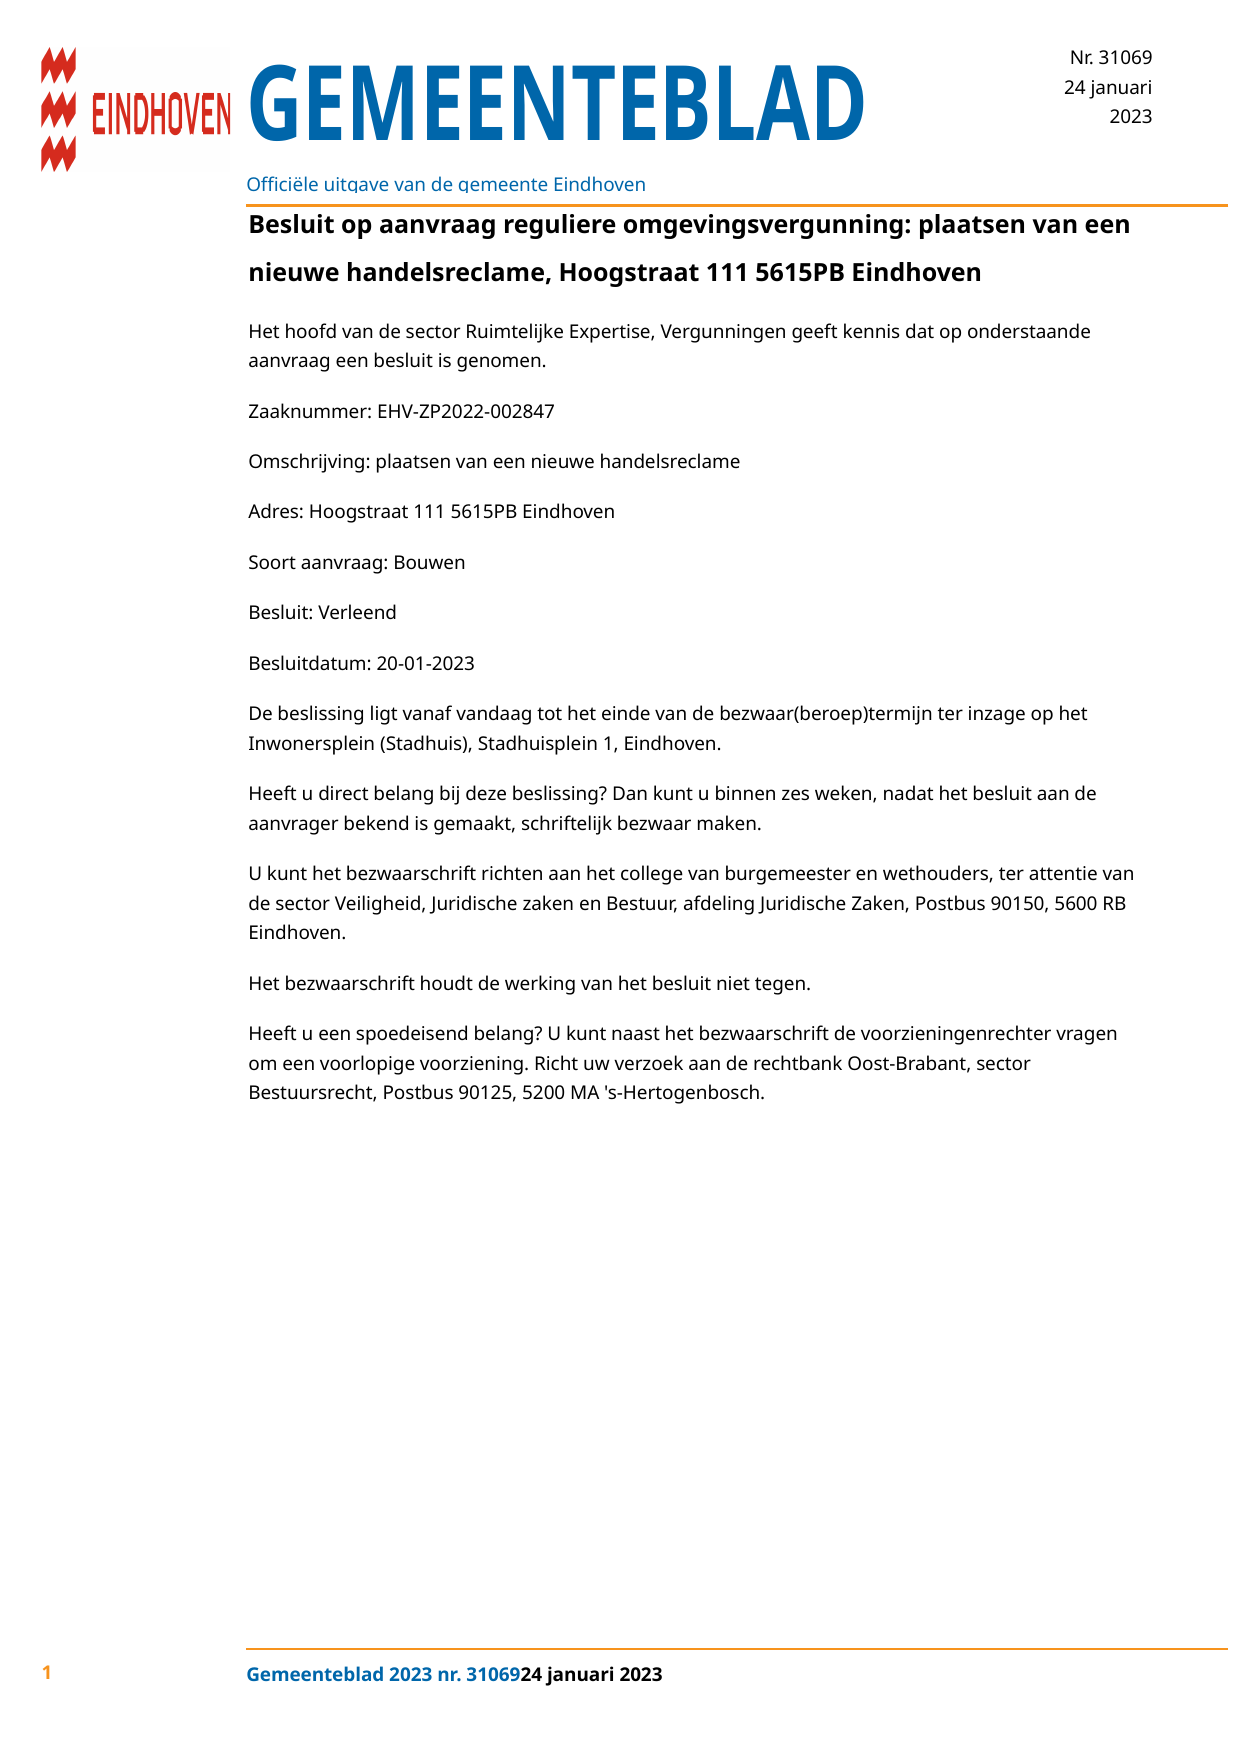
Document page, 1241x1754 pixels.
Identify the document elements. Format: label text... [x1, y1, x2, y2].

text Omschrijving: plaatsen van een nieuwe handelsreclame [248, 448, 1152, 474]
text Heeft u direct belang bij deze beslissing? Dan kunt u binnen zes weken, nadat het besluit aan de aanvrager bekend is gemaakt, schriftelijk bezwaar maken. [248, 780, 1152, 836]
text Besluit: Verleend [248, 599, 1152, 625]
text Het bezwaarschrift houdt de werking van het besluit niet tegen. [248, 970, 1152, 996]
picture [41, 47, 231, 172]
text U kunt het bezwaarschrift richten aan het college van burgemeester en wethouders, ter attentie van de sector Veiligheid, Juridische zaken en Bestuur, afdeling Juridische Zaken, Postbus 90150, 5600 RB Eindhoven. [248, 860, 1152, 945]
text Zaaknummer: EHV-ZP2022-002847 [248, 398, 1152, 424]
text Adres: Hoogstraat 111 5615PB Eindhoven [248, 499, 1152, 524]
text Besluit op aanvraag reguliere omgevingsvergunning: plaatsen van een nieuwe handelsreclame, Hoogstraat 111 5615PB Eindhoven [248, 207, 1152, 288]
text De beslissing ligt vanaf vandaag tot het einde van de bezwaar(beroep)termijn ter inzage op het Inwonersplein (Stadhuis), Stadhuisplein 1, Eindhoven. [248, 700, 1152, 756]
text Besluitdatum: 20-01-2023 [248, 650, 1152, 676]
text Heeft u een spoedeisend belang? U kunt naast het bezwaarschrift de voorzieningenrechter vragen om een voorlopige voorziening. Richt uw verzoek aan de rechtbank Oost-Brabant, sector Bestuursrecht, Postbus 90125, 5200 MA 's-Hertogenbosch. [248, 1020, 1152, 1105]
text Het hoofd van de sector Ruimtelijke Expertise, Vergunningen geeft kennis dat op onderstaande aanvraag een besluit is genomen. [248, 318, 1152, 373]
text Soort aanvraag: Bouwen [248, 549, 1152, 575]
